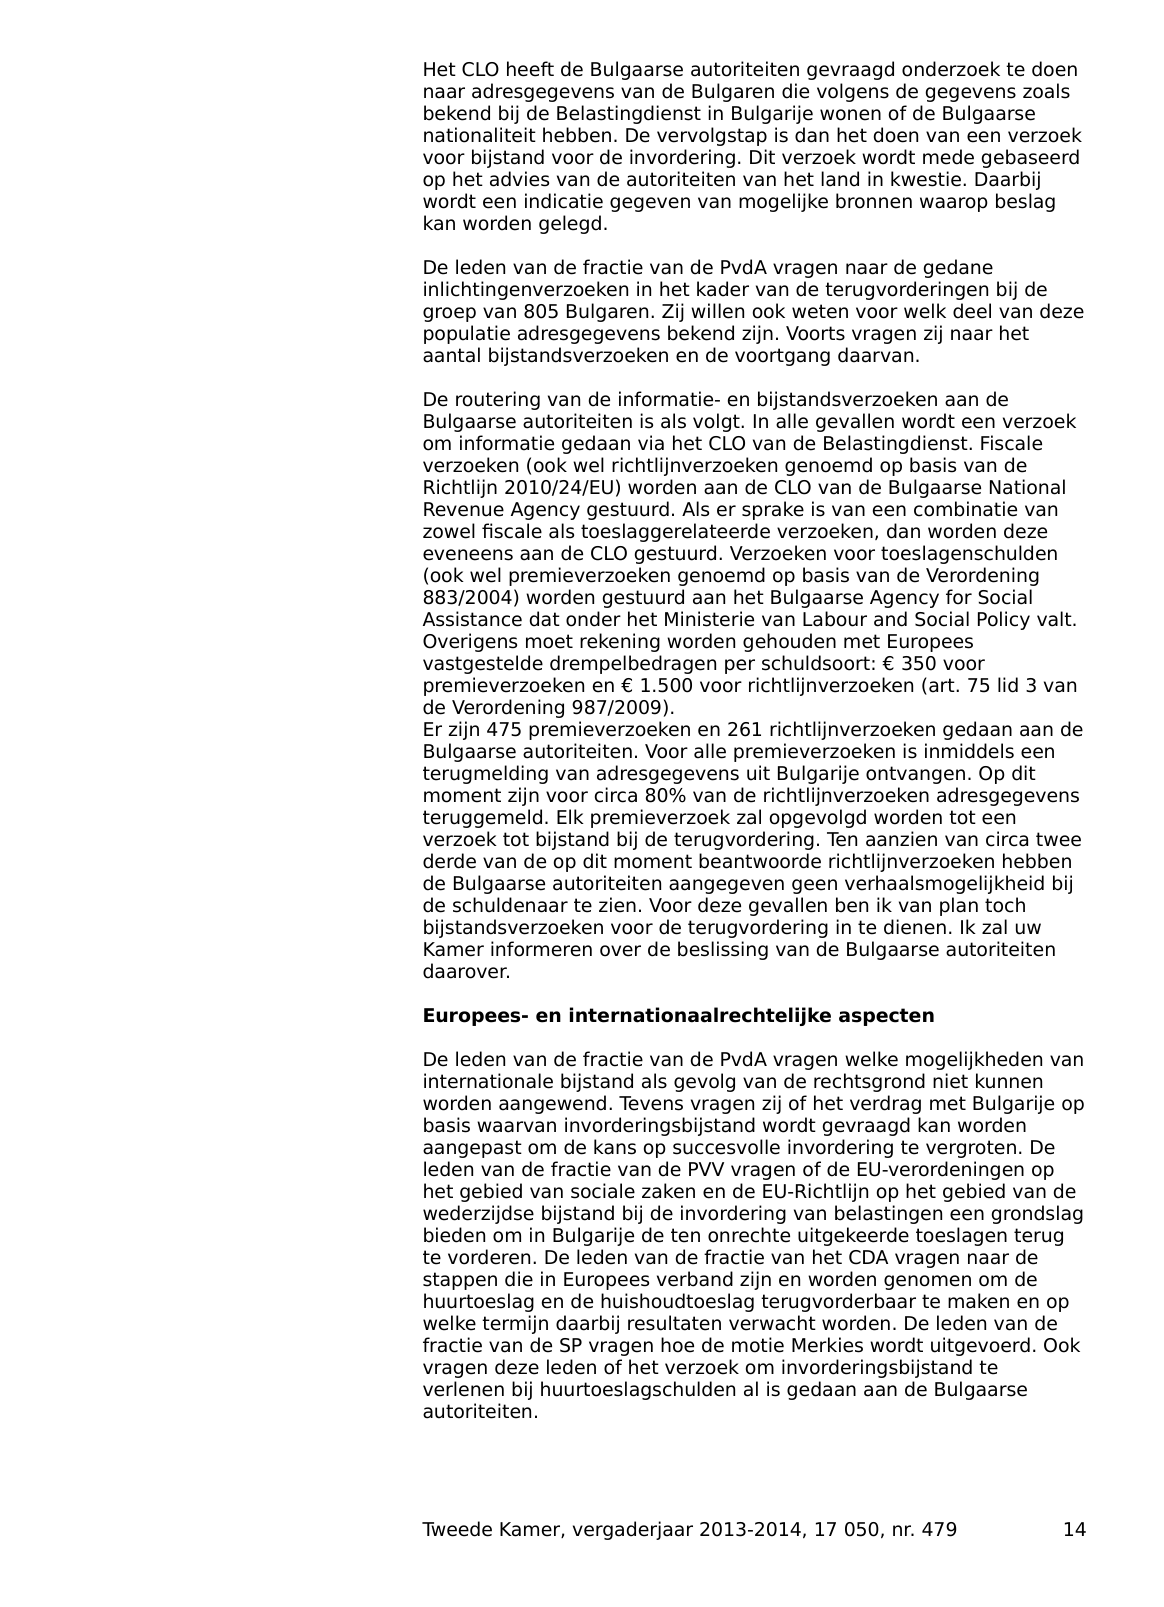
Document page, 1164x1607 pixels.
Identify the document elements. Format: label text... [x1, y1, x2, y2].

text De routering van de informatie- en bijstandsverzoeken aan de Bulgaarse autoriteiten is als volgt. In alle gevallen wordt een verzoek om informatie gedaan via het CLO van de Belastingdienst. Fiscale verzoeken (ook wel richtlijnverzoeken genoemd op basis van de Richtlijn 2010/24/EU) worden aan de CLO van de Bulgaarse National Revenue Agency gestuurd. Als er sprake is van een combinatie van zowel fiscale als toeslaggerelateerde verzoeken, dan worden deze eveneens aan de CLO gestuurd. Verzoeken voor toeslagenschulden (ook wel premieverzoeken genoemd op basis van de Verordening 883/2004) worden gestuurd aan het Bulgaarse Agency for Social Assistance dat onder het Ministerie van Labour and Social Policy valt. Overigens moet rekening worden gehouden met Europees vastgestelde drempelbedragen per schuldsoort: € 350 voor premieverzoeken en € 1.500 voor richtlijnverzoeken (art. 75 lid 3 van de Verordening 987/2009). [422, 389, 1087, 719]
text Er zijn 475 premieverzoeken en 261 richtlijnverzoeken gedaan aan de Bulgaarse autoriteiten. Voor alle premieverzoeken is inmiddels een terugmelding van adresgegevens uit Bulgarije ontvangen. Op dit moment zijn voor circa 80% van de richtlijnverzoeken adresgegevens teruggemeld. Elk premieverzoek zal opgevolgd worden tot een verzoek tot bijstand bij de terugvordering. Ten aanzien van circa twee derde van de op dit moment beantwoorde richtlijnverzoeken hebben de Bulgaarse autoriteiten aangegeven geen verhaalsmogelijkheid bij de schuldenaar te zien. Voor deze gevallen ben ik van plan toch bijstandsverzoeken voor de terugvordering in te dienen. Ik zal uw Kamer informeren over de beslissing van de Bulgaarse autoriteiten daarover. [422, 719, 1087, 983]
text De leden van de fractie van de PvdA vragen welke mogelijkheden van internationale bijstand als gevolg van de rechtsgrond niet kunnen worden aangewend. Tevens vragen zij of het verdrag met Bulgarije op basis waarvan invorderingsbijstand wordt gevraagd kan worden aangepast om de kans op succesvolle invordering te vergroten. De leden van de fractie van de PVV vragen of de EU-verordeningen op het gebied van sociale zaken en de EU-Richtlijn op het gebied van de wederzijdse bijstand bij de invordering van belastingen een grondslag bieden om in Bulgarije de ten onrechte uitgekeerde toeslagen terug te vorderen. De leden van de fractie van het CDA vragen naar de stappen die in Europees verband zijn en worden genomen om de huurtoeslag en de huishoudtoeslag terugvorderbaar te maken en op welke termijn daarbij resultaten verwacht worden. De leden van de fractie van de SP vragen hoe de motie Merkies wordt uitgevoerd. Ook vragen deze leden of het verzoek om invorderingsbijstand te verlenen bij huurtoeslagschulden al is gedaan aan de Bulgaarse autoriteiten. [422, 1049, 1087, 1423]
text De leden van de fractie van de PvdA vragen naar de gedane inlichtingenverzoeken in het kader van de terugvorderingen bij de groep van 805 Bulgaren. Zij willen ook weten voor welk deel van deze populatie adresgegevens bekend zijn. Voorts vragen zij naar het aantal bijstandsverzoeken en de voortgang daarvan. [422, 257, 1087, 367]
text Het CLO heeft de Bulgaarse autoriteiten gevraagd onderzoek te doen naar adresgegevens van de Bulgaren die volgens de gegevens zoals bekend bij de Belastingdienst in Bulgarije wonen of de Bulgaarse nationaliteit hebben. De vervolgstap is dan het doen van een verzoek voor bijstand voor de invordering. Dit verzoek wordt mede gebaseerd op het advies van de autoriteiten van het land in kwestie. Daarbij wordt een indicatie gegeven van mogelijke bronnen waarop beslag kan worden gelegd. [422, 59, 1087, 235]
subtitle Europees- en internationaalrechtelijke aspecten [422, 1005, 1087, 1027]
